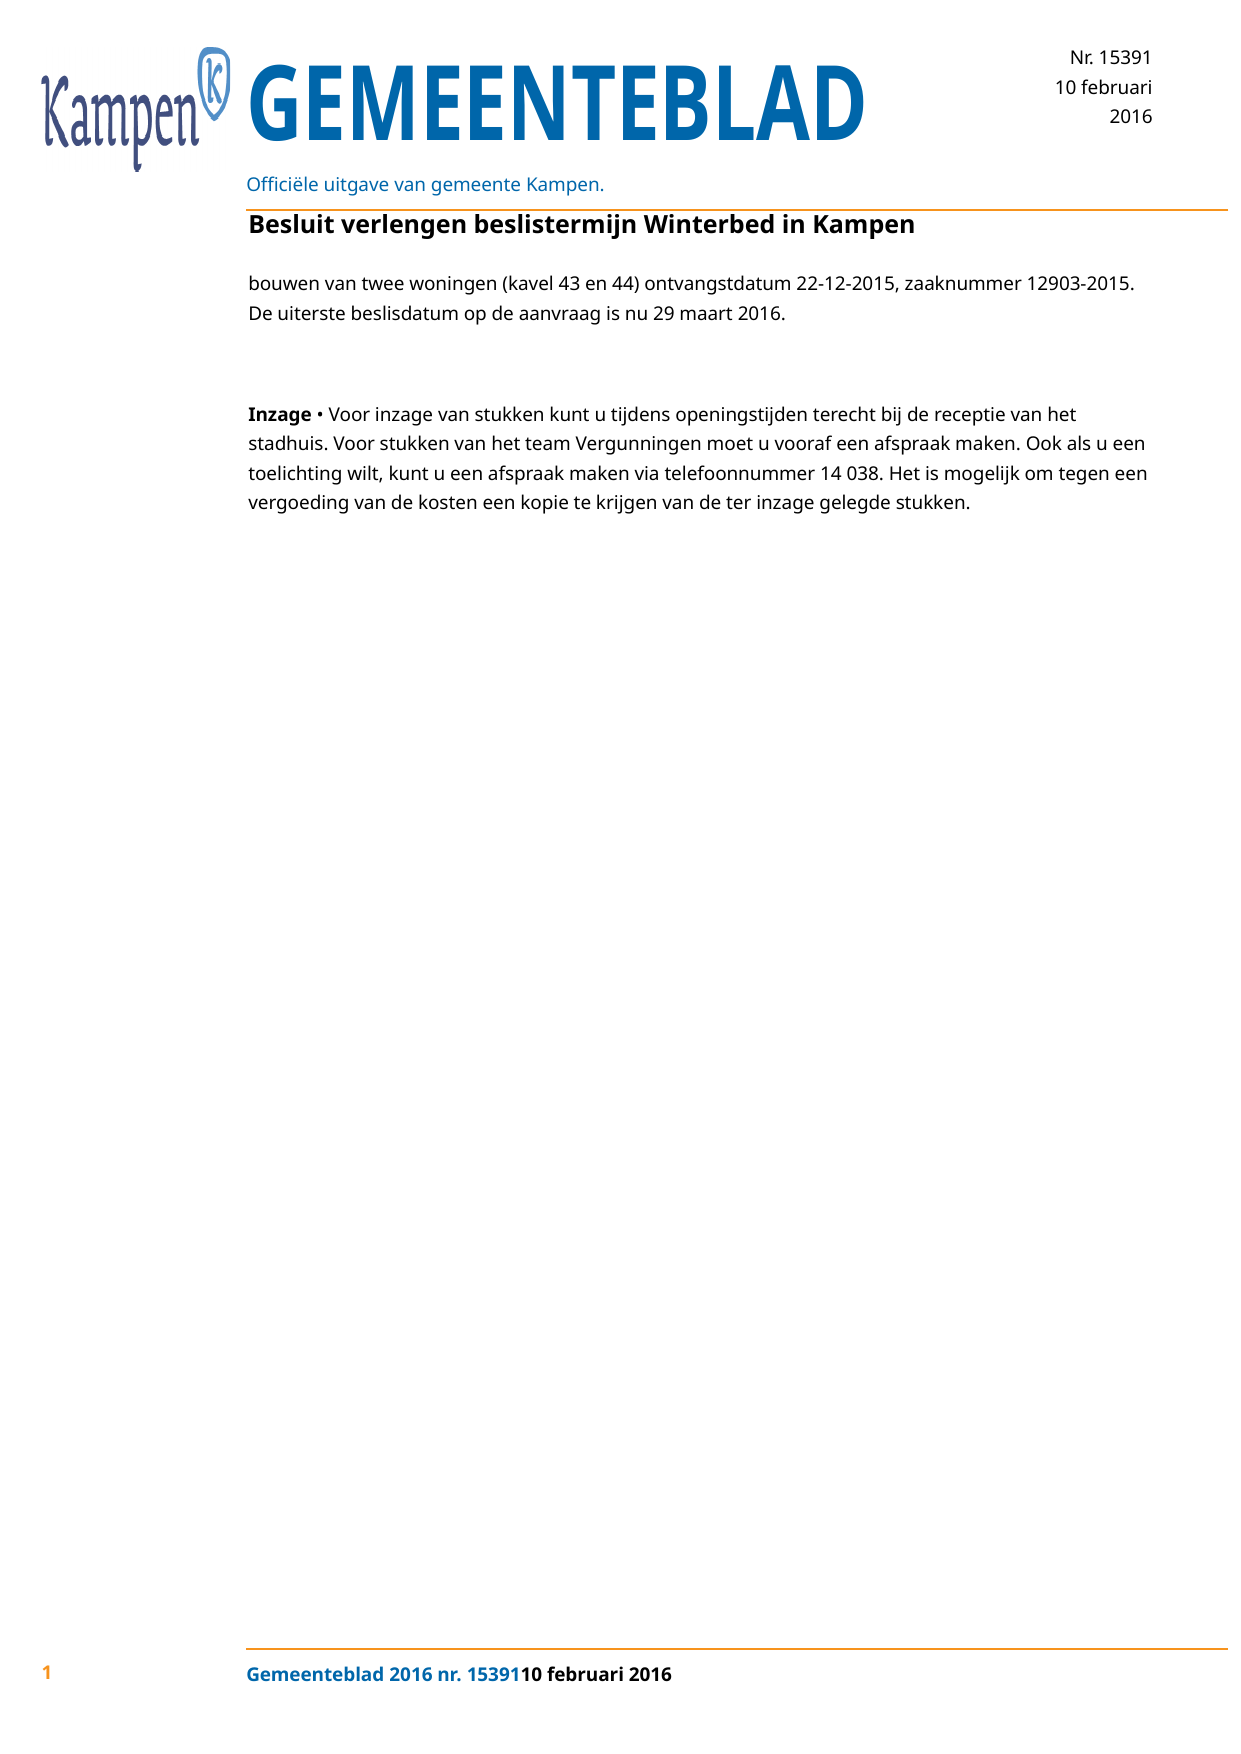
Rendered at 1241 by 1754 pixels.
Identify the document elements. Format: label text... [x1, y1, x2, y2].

picture [41, 47, 231, 172]
text Inzage • Voor inzage van stukken kunt u tijdens openingstijden terecht bij de receptie van het stadhuis. Voor stukken van het team Vergunningen moet u vooraf een afspraak maken. Ook als u een toelichting wilt, kunt u een afspraak maken via telefoonnummer 14 038. Het is mogelijk om tegen een vergoeding van de kosten een kopie te krijgen van de ter inzage gelegde stukken. [248, 401, 1152, 515]
text bouwen van twee woningen (kavel 43 en 44) ontvangstdatum 22-12-2015, zaaknummer 12903-2015. De uiterste beslisdatum op de aanvraag is nu 29 maart 2016. [248, 270, 1152, 326]
text Besluit verlengen beslistermijn Winterbed in Kampen [248, 211, 1152, 241]
